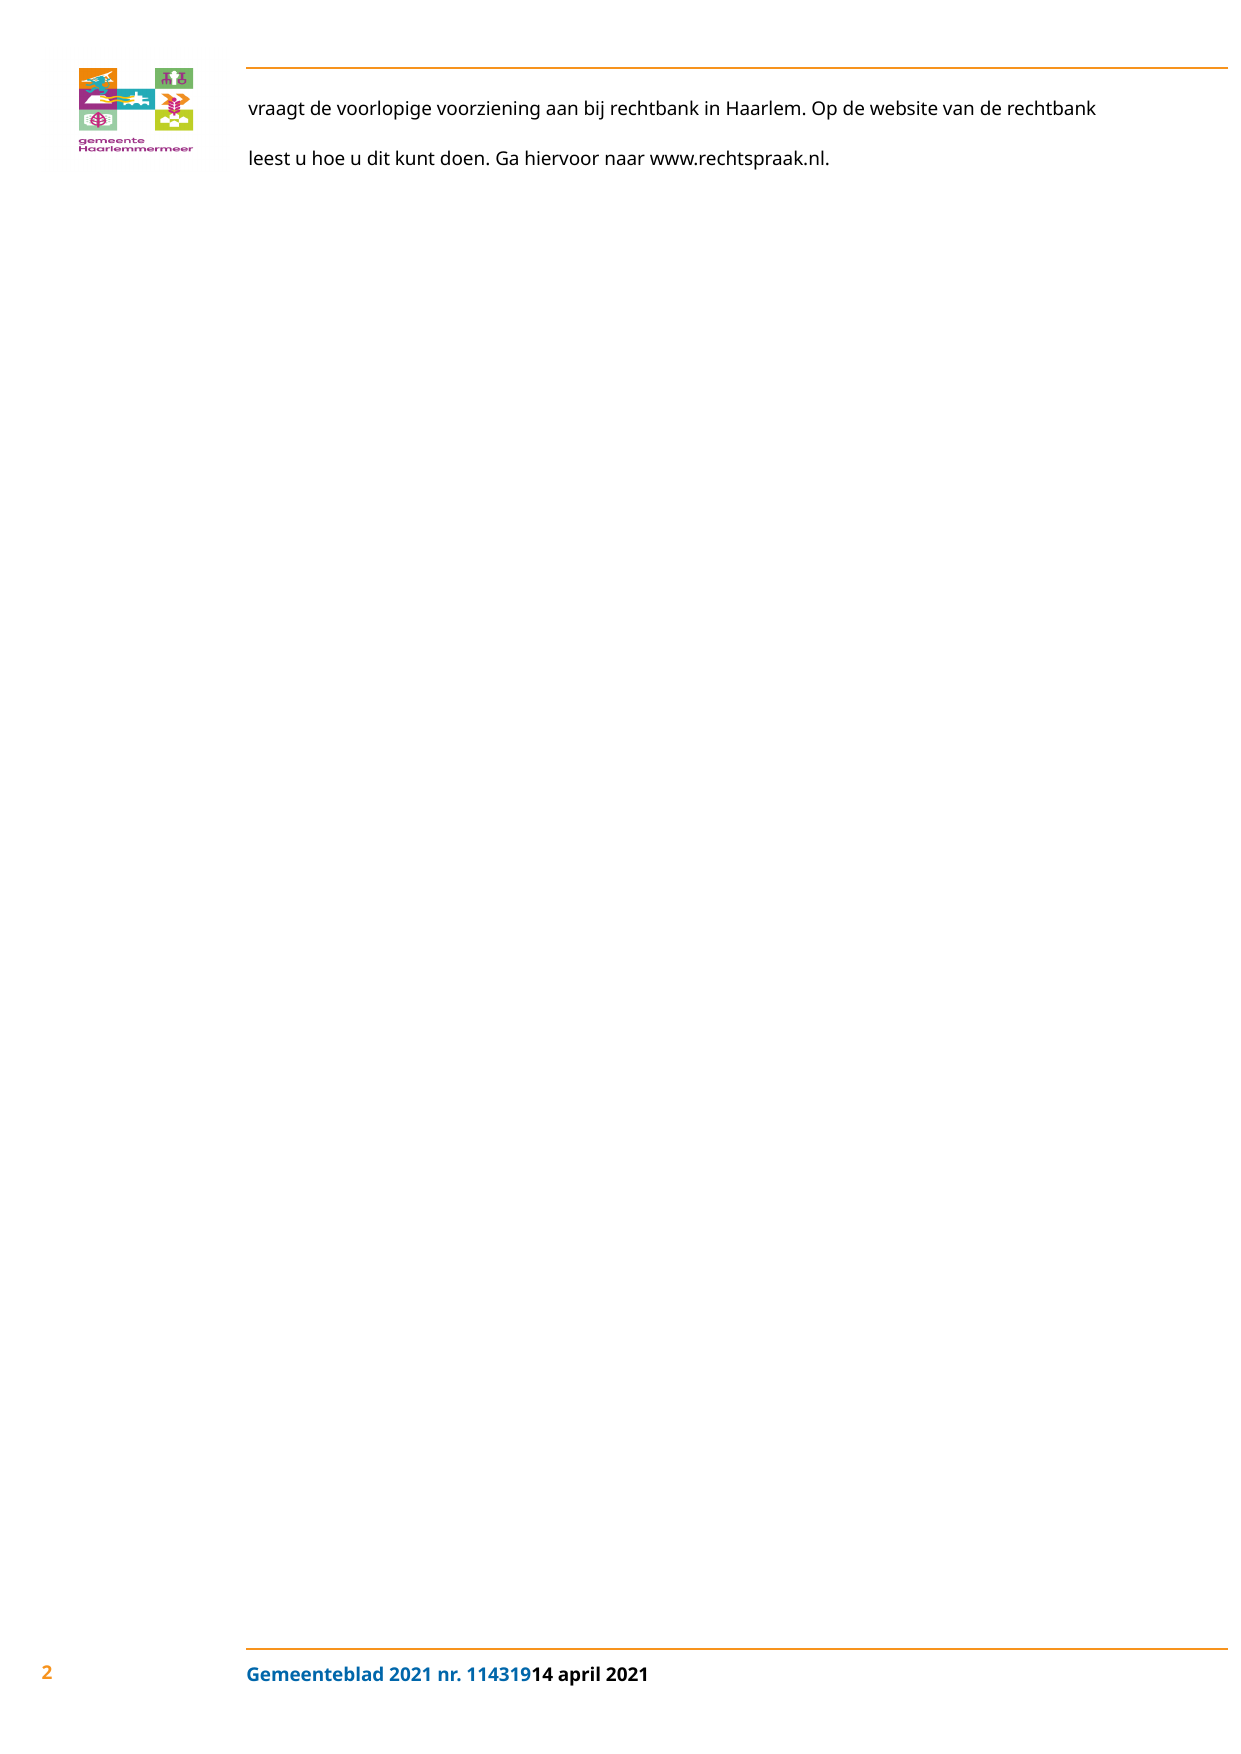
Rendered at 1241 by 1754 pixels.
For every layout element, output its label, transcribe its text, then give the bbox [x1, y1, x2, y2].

text vraagt de voorlopige voorziening aan bij rechtbank in Haarlem. Op de website van de rechtbank [248, 95, 1152, 121]
picture [41, 47, 231, 172]
text leest u hoe u dit kunt doen. Ga hiervoor naar www.rechtspraak.nl. [248, 145, 1152, 171]
